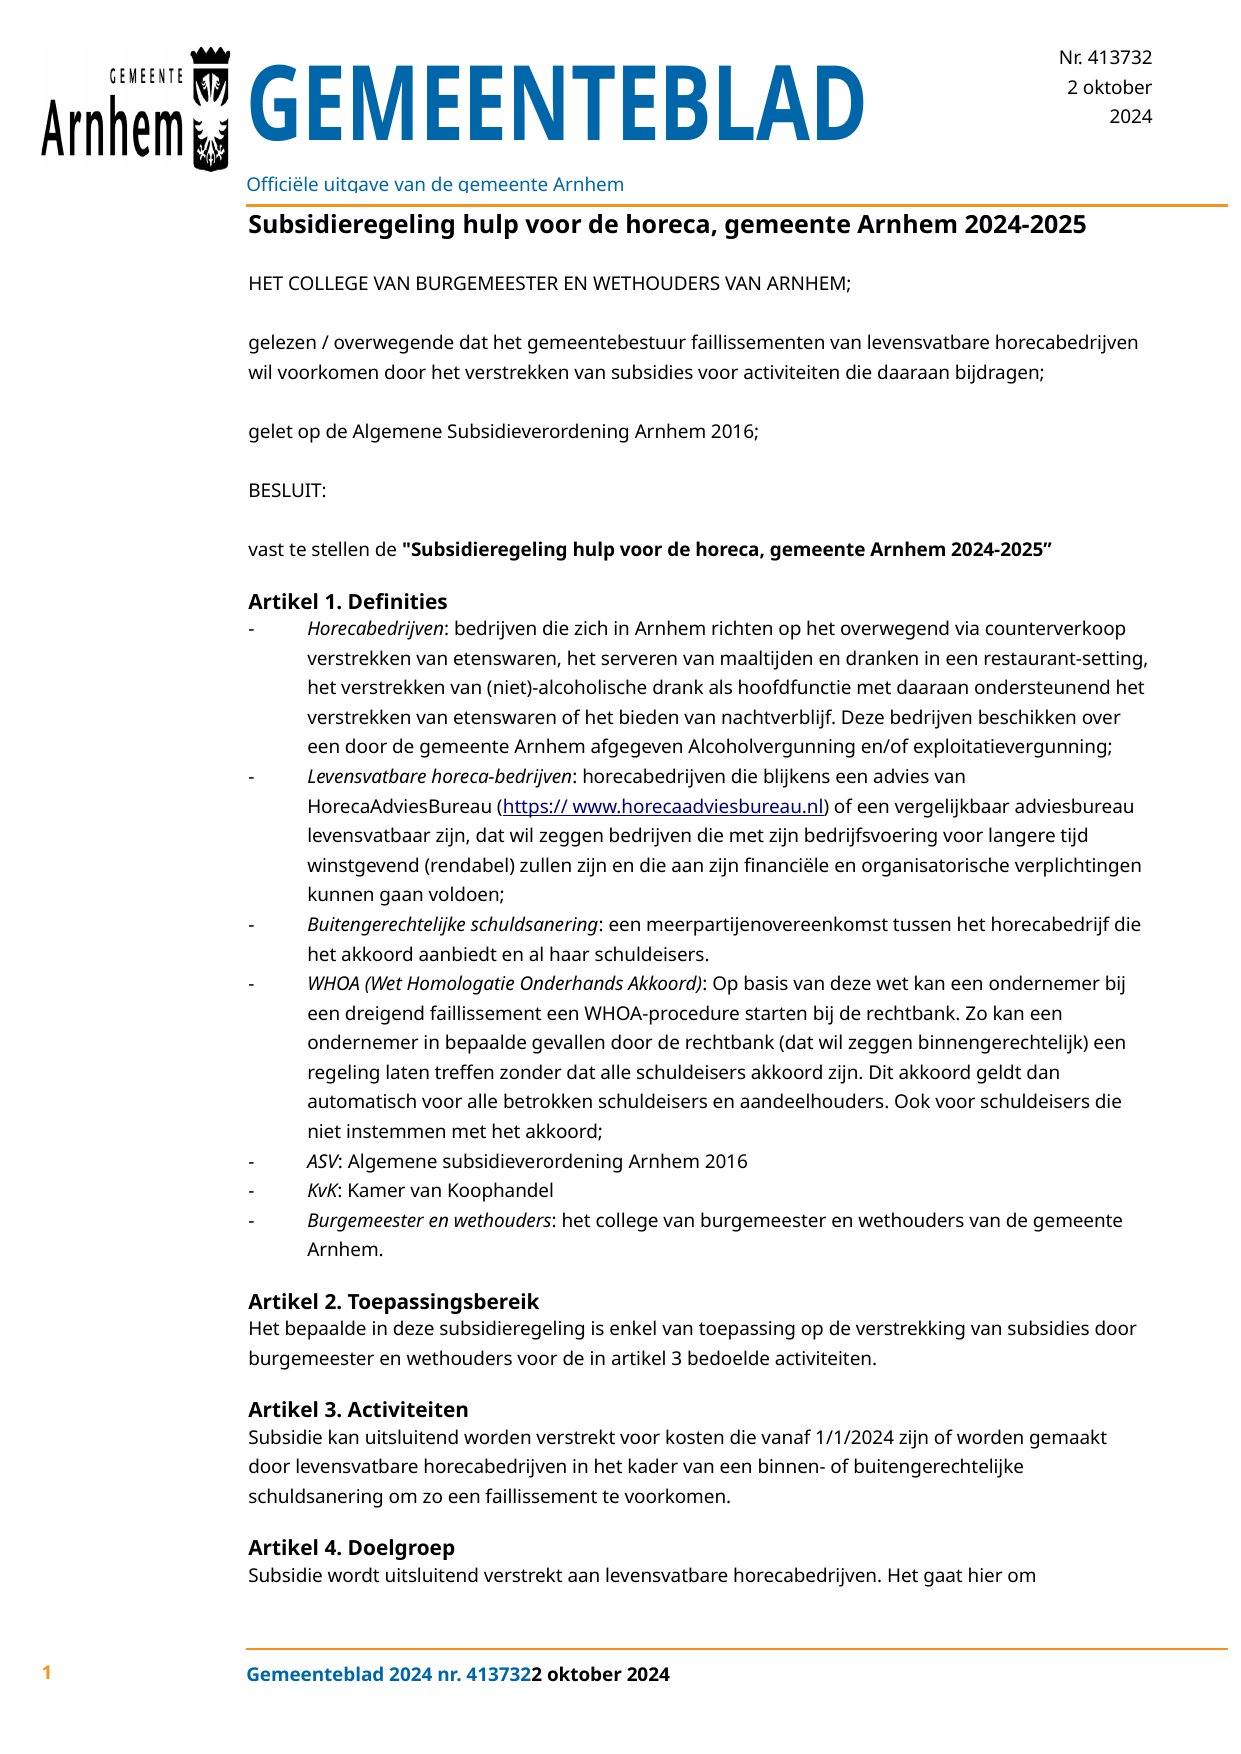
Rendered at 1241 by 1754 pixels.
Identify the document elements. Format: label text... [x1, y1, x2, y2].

picture [41, 47, 231, 172]
list KvK: Kamer van Koophandel [248, 1177, 1152, 1203]
text Subsidie kan uitsluitend worden verstrekt voor kosten die vanaf 1/1/2024 zijn of worden gemaakt door levensvatbare horecabedrijven in het kader van een binnen- of buitengerechtelijke schuldsanering om zo een faillissement te voorkomen. [248, 1424, 1152, 1509]
list Horecabedrijven: bedrijven die zich in Arnhem richten op het overwegend via counterverkoop verstrekken van etenswaren, het serveren van maaltijden en dranken in een restaurant-setting, het verstrekken van (niet)-alcoholische drank als hoofdfunctie met daaraan ondersteunend het verstrekken van etenswaren of het bieden van nachtverblijf. Deze bedrijven beschikken over een door de gemeente Arnhem afgegeven Alcoholvergunning en/of exploitatievergunning; [248, 615, 1152, 759]
list WHOA (Wet Homologatie Onderhands Akkoord): Op basis van deze wet kan een ondernemer bij een dreigend faillissement een WHOA-procedure starten bij de rechtbank. Zo kan een ondernemer in bepaalde gevallen door de rechtbank (dat wil zeggen binnengerechtelijk) een regeling laten treffen zonder dat alle schuldeisers akkoord zijn. Dit akkoord geldt dan automatisch voor alle betrokken schuldeisers en aandeelhouders. Ook voor schuldeisers die niet instemmen met het akkoord; [248, 970, 1152, 1144]
text gelezen / overwegende dat het gemeentebestuur faillissementen van levensvatbare horecabedrijven wil voorkomen door het verstrekken van subsidies voor activiteiten die daaraan bijdragen; [248, 329, 1152, 385]
text Subsidieregeling hulp voor de horeca, gemeente Arnhem 2024-2025 [248, 207, 1152, 241]
text Het bepaalde in deze subsidieregeling is enkel van toepassing op de verstrekking van subsidies door burgemeester en wethouders voor de in artikel 3 bedoelde activiteiten. [248, 1316, 1152, 1371]
list Levensvatbare horeca-bedrijven: horecabedrijven die blijkens een advies van HorecaAdviesBureau (https:// www.horecaadviesbureau.nl) of een vergelijkbaar adviesbureau levensvatbaar zijn, dat wil zeggen bedrijven die met zijn bedrijfsvoering voor langere tijd winstgevend (rendabel) zullen zijn en die aan zijn financiële en organisatorische verplichtingen kunnen gaan voldoen; [248, 763, 1152, 907]
text gelet op de Algemene Subsidieverordening Arnhem 2016; [248, 418, 1152, 444]
text HET COLLEGE VAN BURGEMEESTER EN WETHOUDERS VAN ARNHEM; [248, 270, 1152, 296]
list Buitengerechtelijke schuldsanering: een meerpartijenovereenkomst tussen het horecabedrijf die het akkoord aanbiedt en al haar schuldeisers. [248, 911, 1152, 967]
list ASV: Algemene subsidieverordening Arnhem 2016 [248, 1148, 1152, 1174]
list Burgemeester en wethouders: het college van burgemeester en wethouders van de gemeente Arnhem. [248, 1207, 1152, 1262]
text Subsidie wordt uitsluitend verstrekt aan levensvatbare horecabedrijven. Het gaat hier om [248, 1562, 1152, 1588]
text BESLUIT: [248, 477, 1152, 503]
text Artikel 1. Definities [248, 587, 1152, 615]
text vast te stellen de "Subsidieregeling hulp voor de horeca, gemeente Arnhem 2024-2025” [248, 537, 1152, 562]
text Artikel 4. Doelgroep [248, 1533, 1152, 1562]
text Artikel 2. Toepassingsbereik [248, 1287, 1152, 1316]
text Artikel 3. Activiteiten [248, 1396, 1152, 1424]
